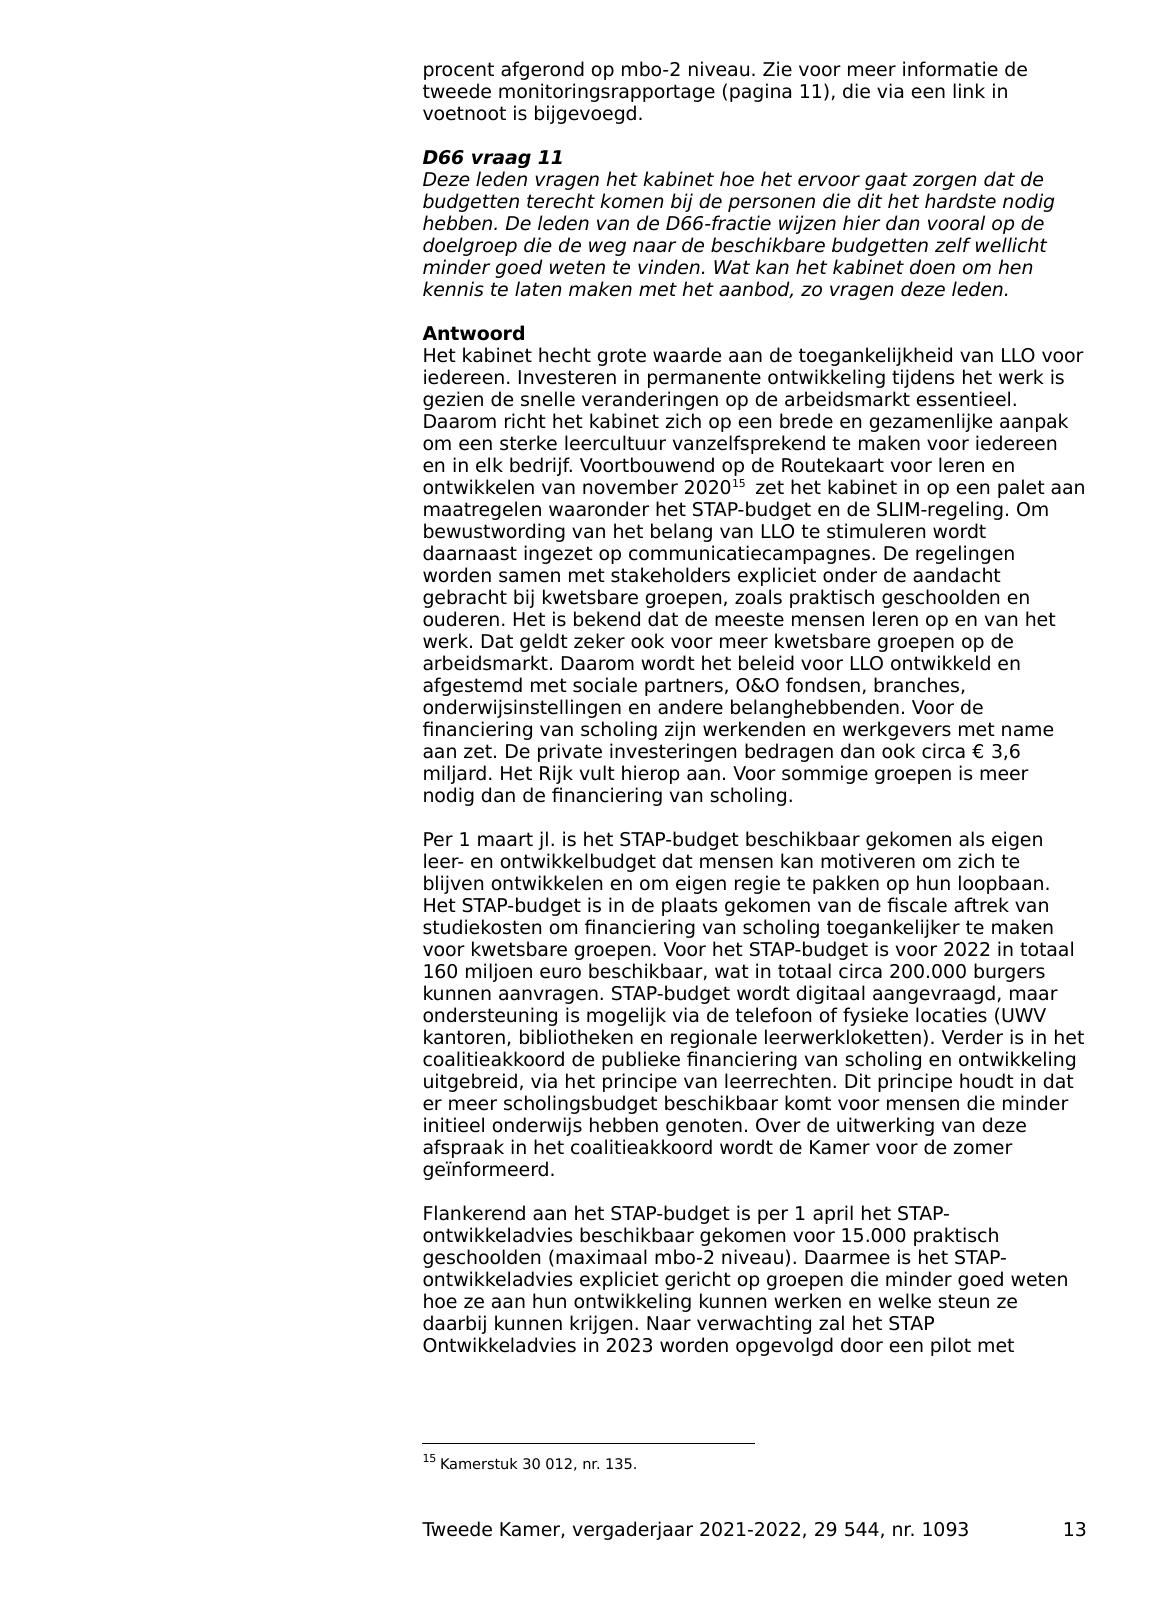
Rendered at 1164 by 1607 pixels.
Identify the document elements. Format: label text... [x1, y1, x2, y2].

text Kamerstuk 30 012, nr. 135. [422, 1452, 1087, 1474]
text Het kabinet hecht grote waarde aan de toegankelijkheid van LLO voor iedereen. Investeren in permanente ontwikkeling tijdens het werk is gezien de snelle veranderingen op de arbeidsmarkt essentieel. Daarom richt het kabinet zich op een brede en gezamenlijke aanpak om een sterke leercultuur vanzelfsprekend te maken voor iedereen en in elk bedrijf. Voortbouwend op de Routekaart voor leren en ontwikkelen van november 2020 zet het kabinet in op een palet aan maatregelen waaronder het STAP-budget en de SLIM-regeling. Om bewustwording van het belang van LLO te stimuleren wordt daarnaast ingezet op communicatiecampagnes. De regelingen worden samen met stakeholders expliciet onder de aandacht gebracht bij kwetsbare groepen, zoals praktisch geschoolden en ouderen. Het is bekend dat de meeste mensen leren op en van het werk. Dat geldt zeker ook voor meer kwetsbare groepen op de arbeidsmarkt. Daarom wordt het beleid voor LLO ontwikkeld en afgestemd met sociale partners, O&O fondsen, branches, onderwijsinstellingen en andere belanghebbenden. Voor de financiering van scholing zijn werkenden en werkgevers met name aan zet. De private investeringen bedragen dan ook circa € 3,6 miljard. Het Rijk vult hierop aan. Voor sommige groepen is meer nodig dan de financiering van scholing. [422, 345, 1087, 807]
text Flankerend aan het STAP-budget is per 1 april het STAP-ontwikkeladvies beschikbaar gekomen voor 15.000 praktisch geschoolden (maximaal mbo-2 niveau). Daarmee is het STAP-ontwikkeladvies expliciet gericht op groepen die minder goed weten hoe ze aan hun ontwikkeling kunnen werken en welke steun ze daarbij kunnen krijgen. Naar verwachting zal het STAP Ontwikkeladvies in 2023 worden opgevolgd door een pilot met [422, 1203, 1087, 1357]
text Antwoord [422, 323, 1087, 345]
text procent afgerond op mbo-2 niveau. Zie voor meer informatie de tweede monitoringsrapportage (pagina 11), die via een link in voetnoot is bijgevoegd. [422, 59, 1087, 125]
text Per 1 maart jl. is het STAP-budget beschikbaar gekomen als eigen leer- en ontwikkelbudget dat mensen kan motiveren om zich te blijven ontwikkelen en om eigen regie te pakken op hun loopbaan. Het STAP-budget is in de plaats gekomen van de fiscale aftrek van studiekosten om financiering van scholing toegankelijker te maken voor kwetsbare groepen. Voor het STAP-budget is voor 2022 in totaal 160 miljoen euro beschikbaar, wat in totaal circa 200.000 burgers kunnen aanvragen. STAP-budget wordt digitaal aangevraagd, maar ondersteuning is mogelijk via de telefoon of fysieke locaties (UWV kantoren, bibliotheken en regionale leerwerkloketten). Verder is in het coalitieakkoord de publieke financiering van scholing en ontwikkeling uitgebreid, via het principe van leerrechten. Dit principe houdt in dat er meer scholingsbudget beschikbaar komt voor mensen die minder initieel onderwijs hebben genoten. Over de uitwerking van deze afspraak in het coalitieakkoord wordt de Kamer voor de zomer geïnformeerd. [422, 829, 1087, 1181]
text Deze leden vragen het kabinet hoe het ervoor gaat zorgen dat de budgetten terecht komen bij de personen die dit het hardste nodig hebben. De leden van de D66-fractie wijzen hier dan vooral op de doelgroep die de weg naar de beschikbare budgetten zelf wellicht minder goed weten te vinden. Wat kan het kabinet doen om hen kennis te laten maken met het aanbod, zo vragen deze leden. [422, 169, 1087, 301]
text D66 vraag 11 [422, 147, 1087, 169]
